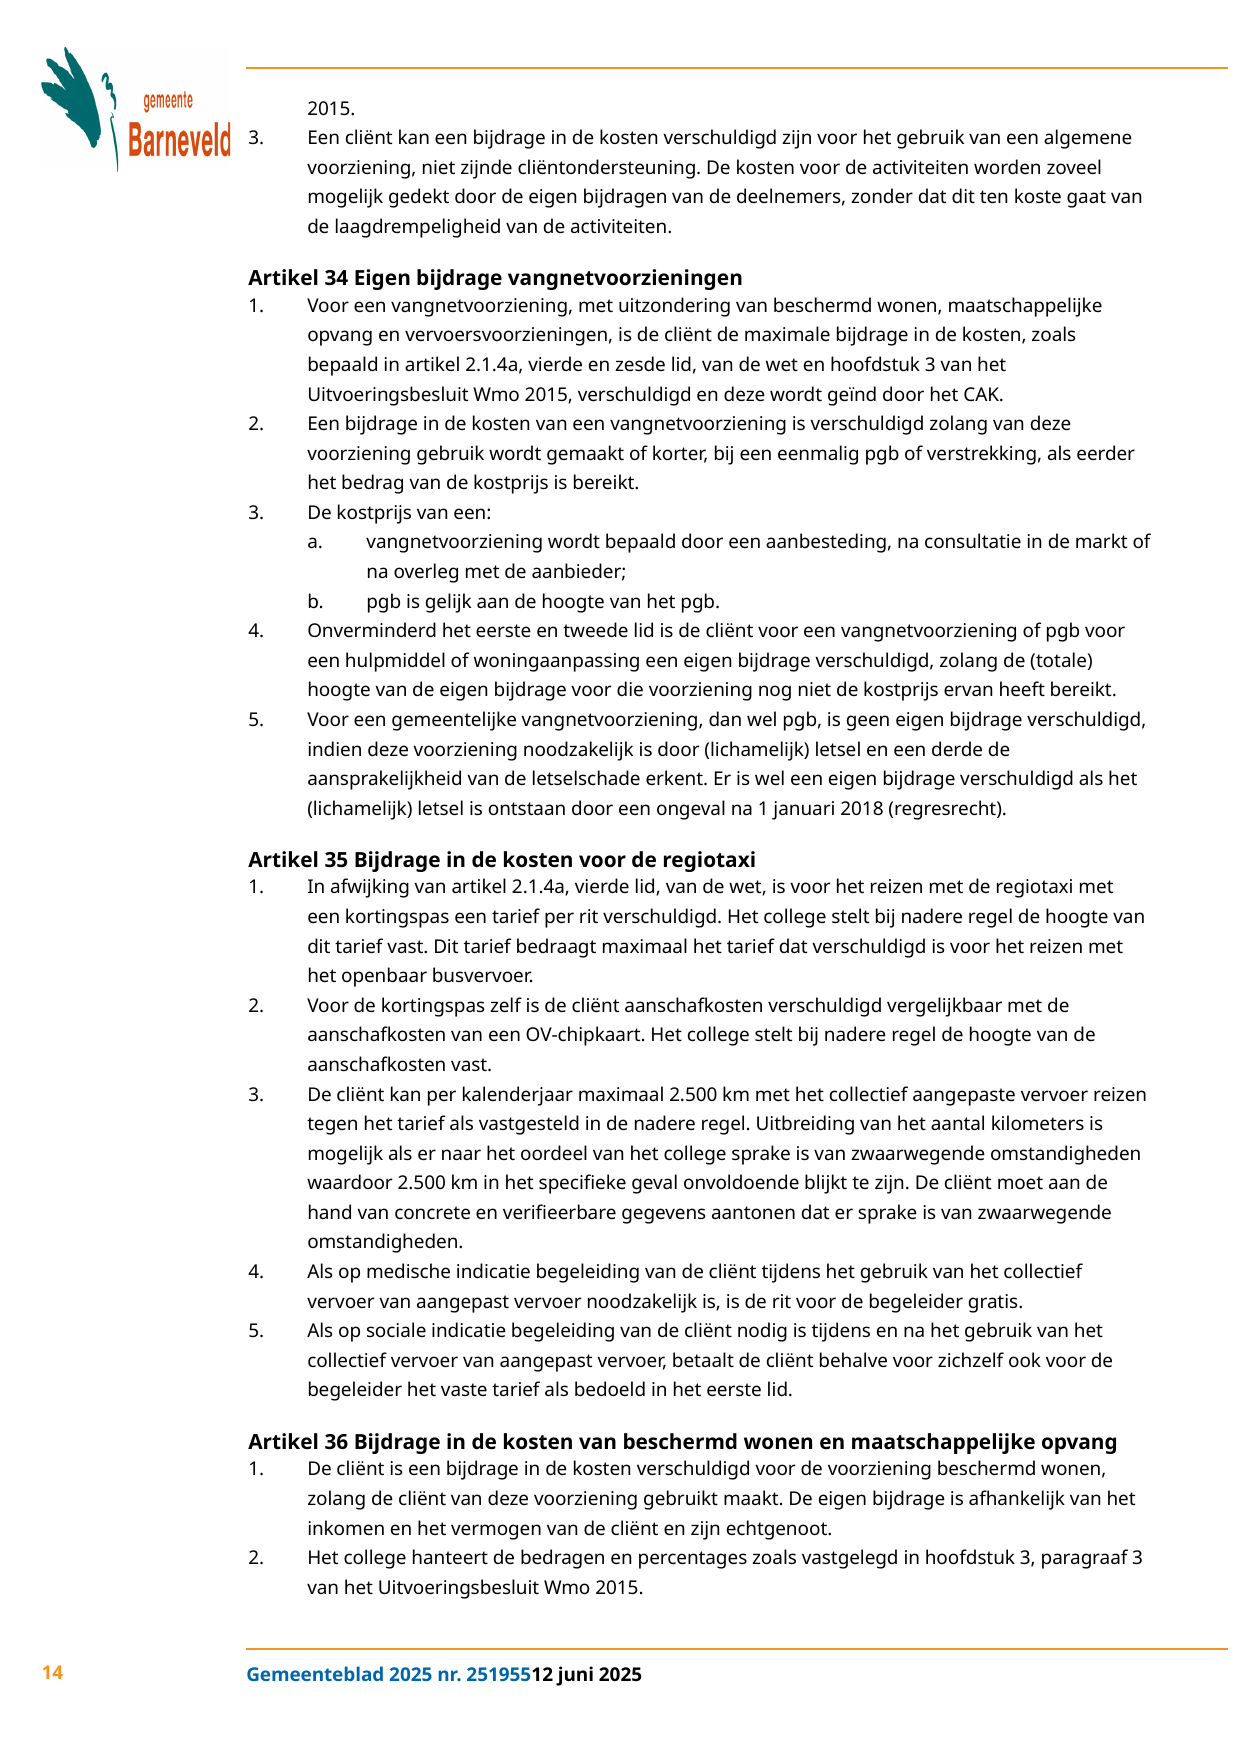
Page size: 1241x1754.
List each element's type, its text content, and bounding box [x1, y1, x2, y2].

list De cliënt is een bijdrage in de kosten verschuldigd voor de voorziening beschermd wonen, zolang de cliënt van deze voorziening gebruikt maakt. De eigen bijdrage is afhankelijk van het inkomen en het vermogen van de cliënt en zijn echtgenoot. [248, 1456, 1152, 1540]
list Een cliënt kan een bijdrage in de kosten verschuldigd zijn voor het gebruik van een algemene voorziening, niet zijnde cliëntondersteuning. De kosten voor de activiteiten worden zoveel mogelijk gedekt door de eigen bijdragen van de deelnemers, zonder dat dit ten koste gaat van de laagdrempeligheid van de activiteiten. [248, 124, 1152, 239]
text Artikel 36 Bijdrage in de kosten van beschermd wonen en maatschappelijke opvang [248, 1427, 1152, 1456]
list Voor een vangnetvoorziening, met uitzondering van beschermd wonen, maatschappelijke opvang en vervoersvoorzieningen, is de cliënt de maximale bijdrage in de kosten, zoals bepaald in artikel 2.1.4a, vierde en zesde lid, van de wet en hoofdstuk 3 van het Uitvoeringsbesluit Wmo 2015, verschuldigd en deze wordt geïnd door het CAK. [248, 292, 1152, 406]
list Als op sociale indicatie begeleiding van de cliënt nodig is tijdens en na het gebruik van het collectief vervoer van aangepast vervoer, betaalt de cliënt behalve voor zichzelf ook voor de begeleider het vaste tarief als bedoeld in het eerste lid. [248, 1317, 1152, 1402]
list De cliënt kan per kalenderjaar maximaal 2.500 km met het collectief aangepaste vervoer reizen tegen het tarief als vastgesteld in de nadere regel. Uitbreiding van het aantal kilometers is mogelijk als er naar het oordeel van het college sprake is van zwaarwegende omstandigheden waardoor 2.500 km in het specifieke geval onvoldoende blijkt te zijn. De cliënt moet aan de hand van concrete en verifieerbare gegevens aantonen dat er sprake is van zwaarwegende omstandigheden. [248, 1081, 1152, 1254]
list Voor een gemeentelijke vangnetvoorziening, dan wel pgb, is geen eigen bijdrage verschuldigd, indien deze voorziening noodzakelijk is door (lichamelijk) letsel en een derde de aansprakelijkheid van de letselschade erkent. Er is wel een eigen bijdrage verschuldigd als het (lichamelijk) letsel is ontstaan door een ongeval na 1 januari 2018 (regresrecht). [248, 706, 1152, 821]
list 2015. [248, 95, 1152, 121]
picture [41, 47, 231, 172]
list vangnetvoorziening wordt bepaald door een aanbesteding, na consultatie in de markt of na overleg met de aanbieder; [307, 529, 1152, 584]
list Een bijdrage in de kosten van een vangnetvoorziening is verschuldigd zolang van deze voorziening gebruik wordt gemaakt of korter, bij een eenmalig pgb of verstrekking, als eerder het bedrag van de kostprijs is bereikt. [248, 410, 1152, 495]
list pgb is gelijk aan de hoogte van het pgb. [307, 588, 1152, 613]
list Als op medische indicatie begeleiding van de cliënt tijdens het gebruik van het collectief vervoer van aangepast vervoer noodzakelijk is, is de rit voor de begeleider gratis. [248, 1258, 1152, 1314]
list Onverminderd het eerste en tweede lid is de cliënt voor een vangnetvoorziening of pgb voor een hulpmiddel of woningaanpassing een eigen bijdrage verschuldigd, zolang de (totale) hoogte van de eigen bijdrage voor die voorziening nog niet de kostprijs ervan heeft bereikt. [248, 617, 1152, 702]
text Artikel 35 Bijdrage in de kosten voor de regiotaxi [248, 845, 1152, 874]
list Voor de kortingspas zelf is de cliënt aanschafkosten verschuldigd vergelijkbaar met de aanschafkosten van een OV-chipkaart. Het college stelt bij nadere regel de hoogte van de aanschafkosten vast. [248, 992, 1152, 1077]
list De kostprijs van een: [248, 499, 1152, 525]
list In afwijking van artikel 2.1.4a, vierde lid, van de wet, is voor het reizen met de regiotaxi met een kortingspas een tarief per rit verschuldigd. Het college stelt bij nadere regel de hoogte van dit tarief vast. Dit tarief bedraagt maximaal het tarief dat verschuldigd is voor het reizen met het openbaar busvervoer. [248, 874, 1152, 988]
text Artikel 34 Eigen bijdrage vangnetvoorzieningen [248, 263, 1152, 292]
list Het college hanteert de bedragen en percentages zoals vastgelegd in hoofdstuk 3, paragraaf 3 van het Uitvoeringsbesluit Wmo 2015. [248, 1544, 1152, 1599]
